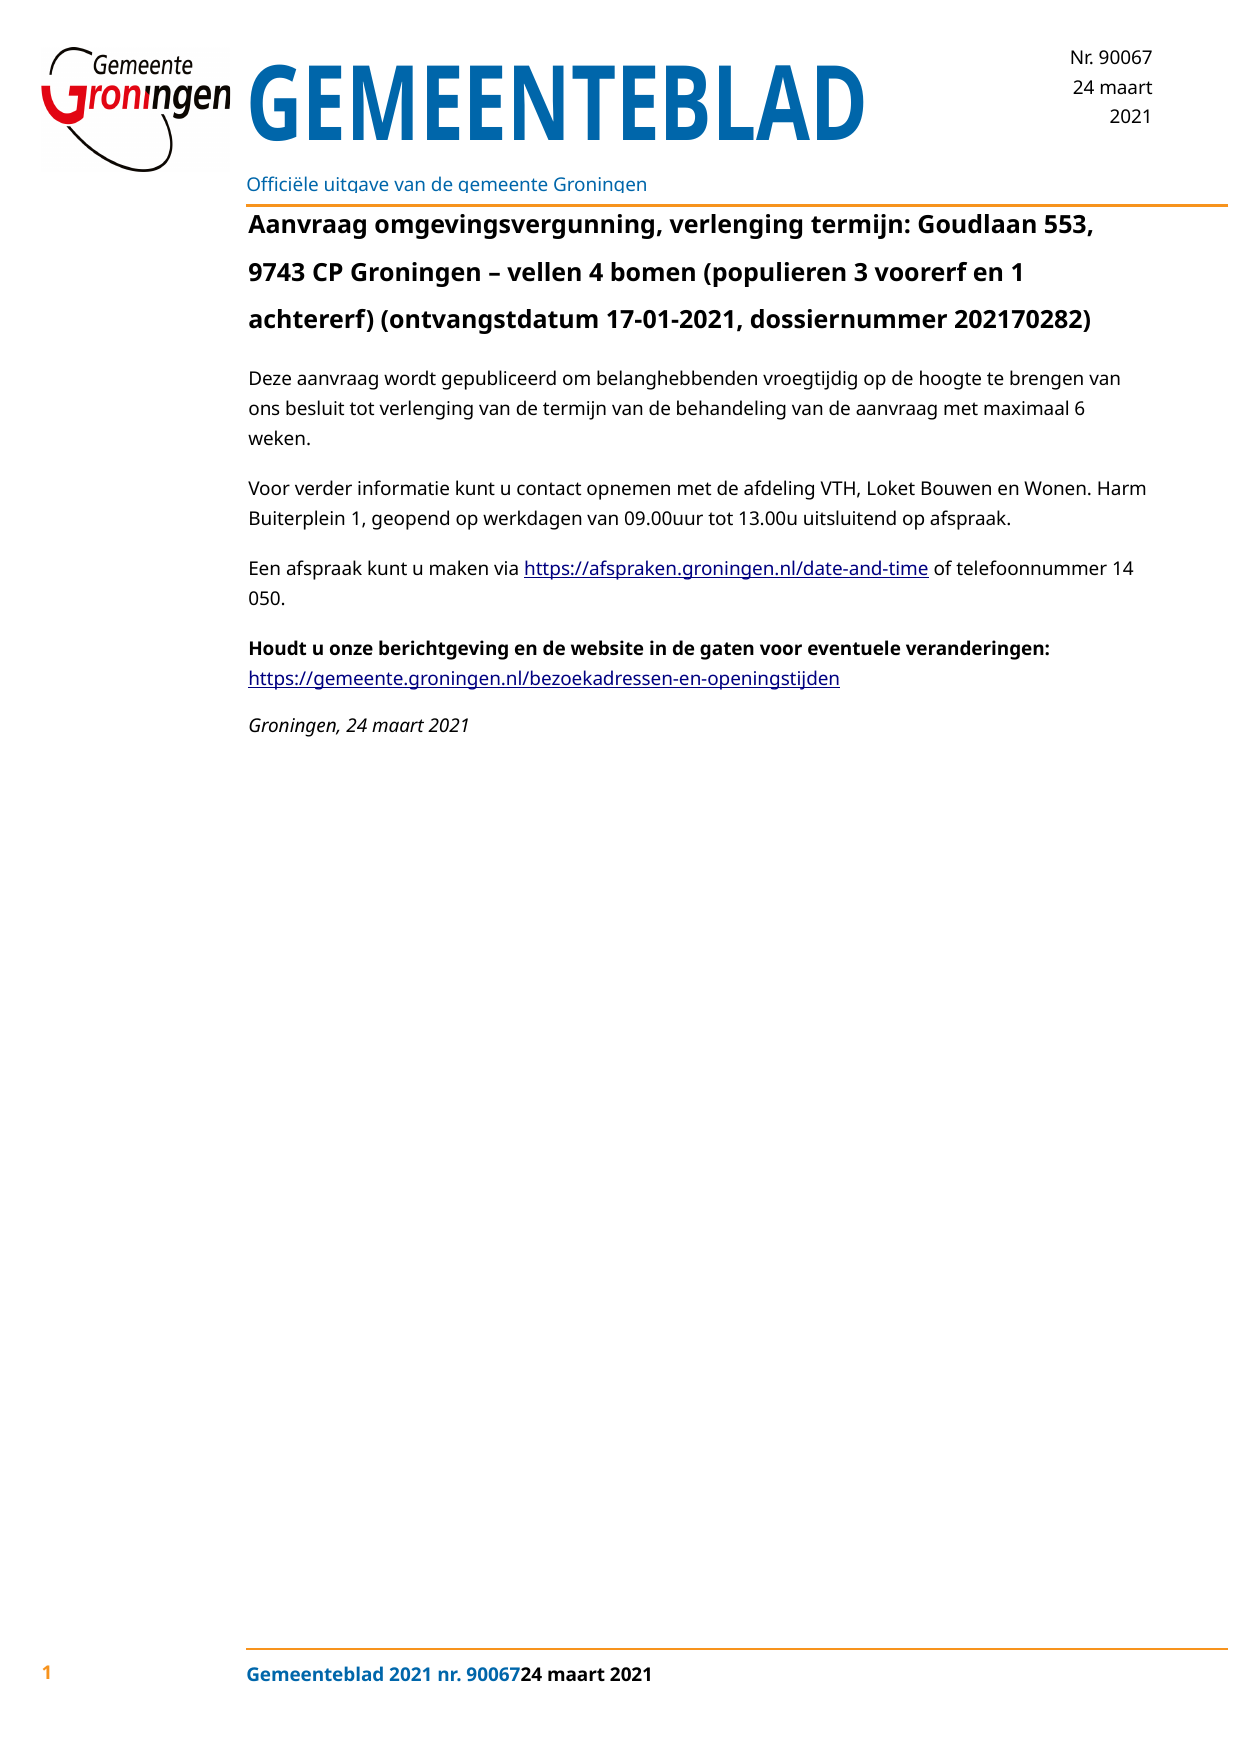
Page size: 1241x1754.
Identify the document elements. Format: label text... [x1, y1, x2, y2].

text Houdt u onze berichtgeving en de website in de gaten voor eventuele veranderingen: https://gemeente.groningen.nl/bezoekadressen-en-openingstijden [248, 635, 1152, 690]
text Aanvraag omgevingsvergunning, verlenging termijn: Goudlaan 553, 9743 CP Groningen – vellen 4 bomen (populieren 3 voorerf en 1 achtererf) (ontvangstdatum 17-01-2021, dossiernummer 202170282) [248, 207, 1152, 336]
text Een afspraak kunt u maken via https://afspraken.groningen.nl/date-and-time of telefoonnummer 14 050. [248, 555, 1152, 610]
text Deze aanvraag wordt gepubliceerd om belanghebbenden vroegtijdig op de hoogte te brengen van ons besluit tot verlenging van de termijn van de behandeling van de aanvraag met maximaal 6 weken. [248, 366, 1152, 450]
text Voor verder informatie kunt u contact opnemen met de afdeling VTH, Loket Bouwen en Wonen. Harm Buiterplein 1, geopend op werkdagen van 09.00uur tot 13.00u uitsluitend op afspraak. [248, 475, 1152, 530]
picture [41, 47, 231, 172]
text Groningen, 24 maart 2021 [248, 712, 1152, 738]
